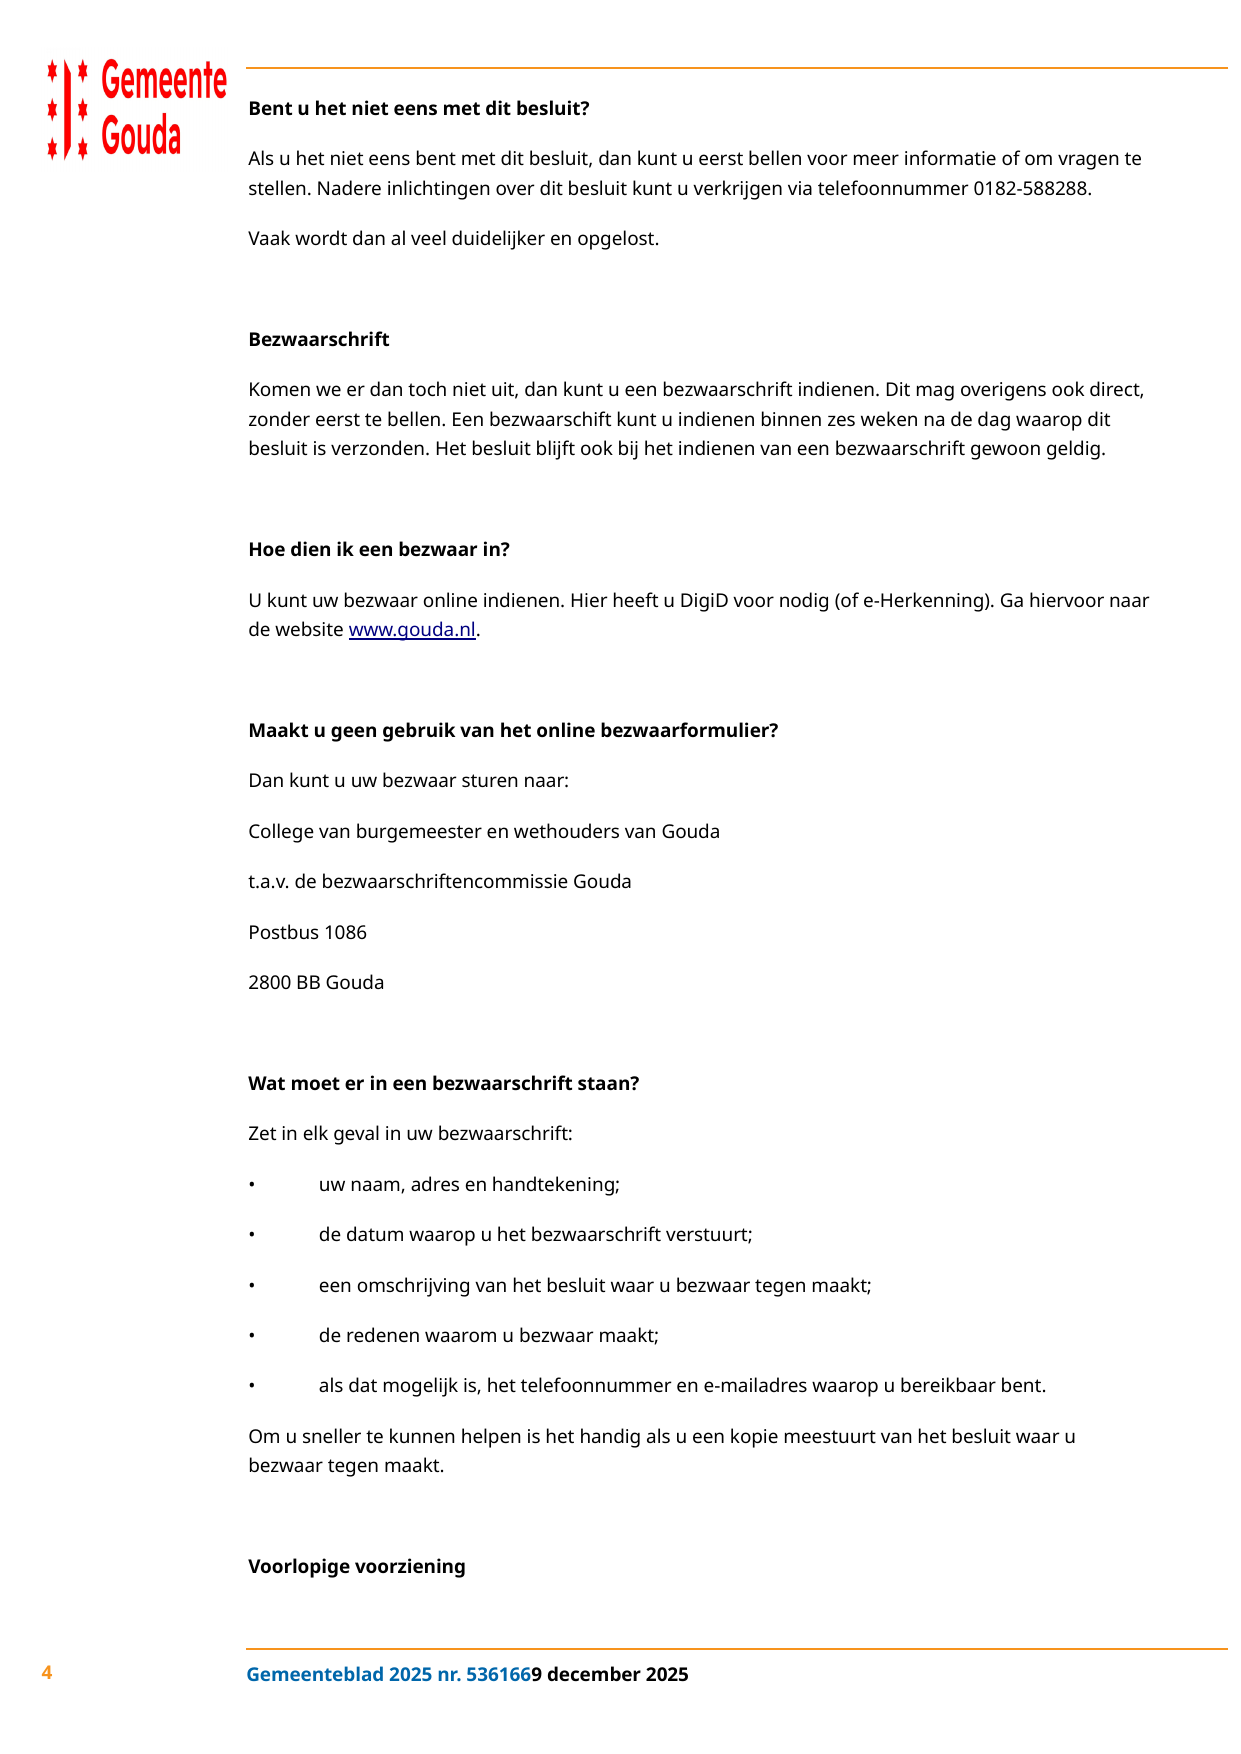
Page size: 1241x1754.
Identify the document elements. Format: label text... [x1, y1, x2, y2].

text Komen we er dan toch niet uit, dan kunt u een bezwaarschrift indienen. Dit mag overigens ook direct, zonder eerst te bellen. Een bezwaarschift kunt u indienen binnen zes weken na de dag waarop dit besluit is verzonden. Het besluit blijft ook bij het indienen van een bezwaarschrift gewoon geldig. [248, 376, 1152, 461]
text • uw naam, adres en handtekening; [248, 1171, 1152, 1197]
text U kunt uw bezwaar online indienen. Hier heeft u DigiD voor nodig (of e-Herkenning). Ga hiervoor naar de website www.gouda.nl. [248, 587, 1152, 642]
text Postbus 1086 [248, 919, 1152, 945]
text College van burgemeester en wethouders van Gouda [248, 818, 1152, 844]
text Voorlopige voorziening [248, 1553, 1152, 1579]
text Dan kunt u uw bezwaar sturen naar: [248, 768, 1152, 793]
text Wat moet er in een bezwaarschrift staan? [248, 1070, 1152, 1096]
text Maakt u geen gebruik van het online bezwaarformulier? [248, 717, 1152, 743]
text Bent u het niet eens met dit besluit? [248, 95, 1152, 121]
text • een omschrijving van het besluit waar u bezwaar tegen maakt; [248, 1272, 1152, 1298]
text Hoe dien ik een bezwaar in? [248, 536, 1152, 562]
text Om u sneller te kunnen helpen is het handig als u een kopie meestuurt van het besluit waar u bezwaar tegen maakt. [248, 1423, 1152, 1478]
text • de redenen waarom u bezwaar maakt; [248, 1322, 1152, 1348]
picture [41, 47, 231, 172]
text Zet in elk geval in uw bezwaarschrift: [248, 1121, 1152, 1146]
text • als dat mogelijk is, het telefoonnummer en e-mailadres waarop u bereikbaar bent. [248, 1373, 1152, 1398]
text 2800 BB Gouda [248, 969, 1152, 995]
text • de datum waarop u het bezwaarschrift verstuurt; [248, 1221, 1152, 1247]
text t.a.v. de bezwaarschriftencommissie Gouda [248, 868, 1152, 894]
text Als u het niet eens bent met dit besluit, dan kunt u eerst bellen voor meer informatie of om vragen te stellen. Nadere inlichtingen over dit besluit kunt u verkrijgen via telefoonnummer 0182-588288. [248, 145, 1152, 201]
text Vaak wordt dan al veel duidelijker en opgelost. [248, 225, 1152, 251]
text Bezwaarschrift [248, 326, 1152, 352]
